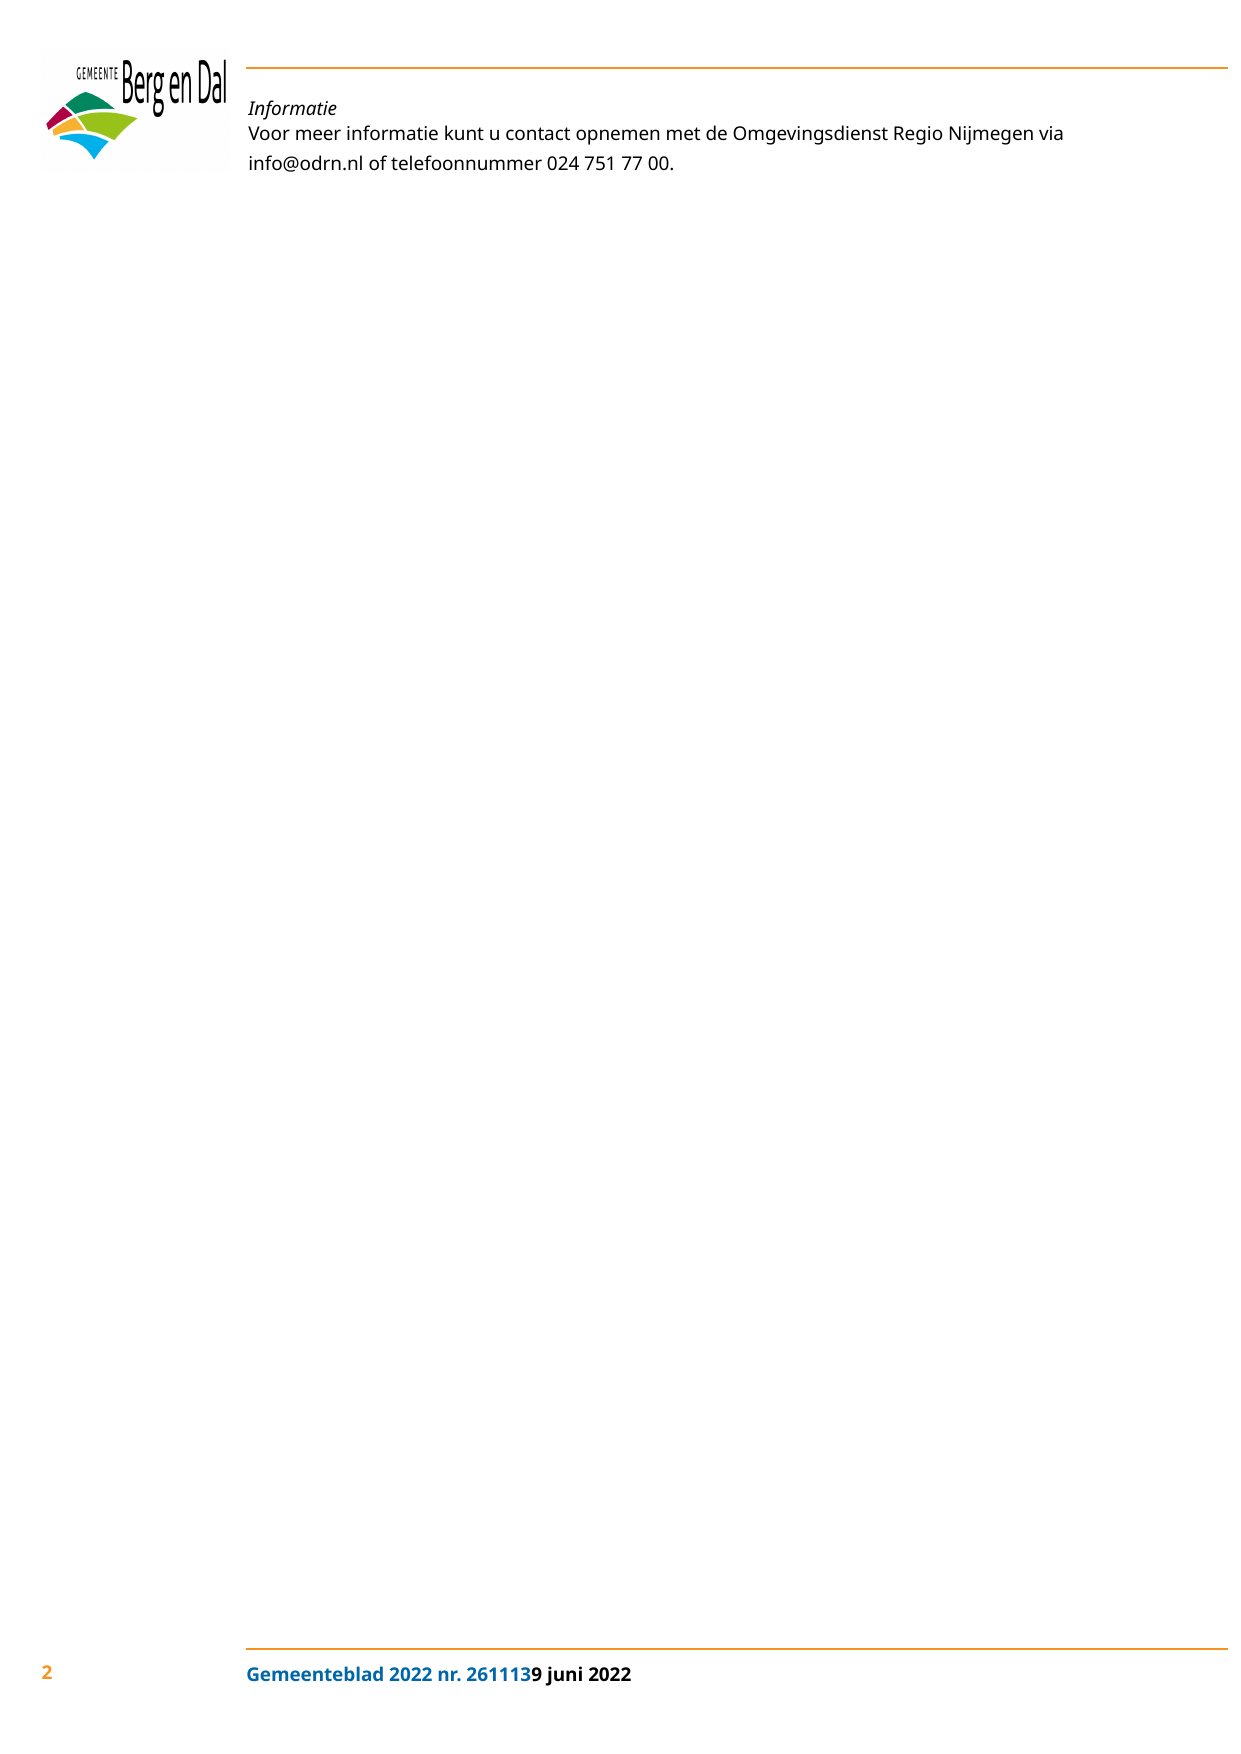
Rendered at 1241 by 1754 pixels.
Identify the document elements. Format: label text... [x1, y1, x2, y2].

text Informatie [248, 95, 1152, 121]
picture [41, 47, 231, 172]
text Voor meer informatie kunt u contact opnemen met de Omgevingsdienst Regio Nijmegen via info@odrn.nl of telefoonnummer 024 751 77 00. [248, 121, 1152, 176]
